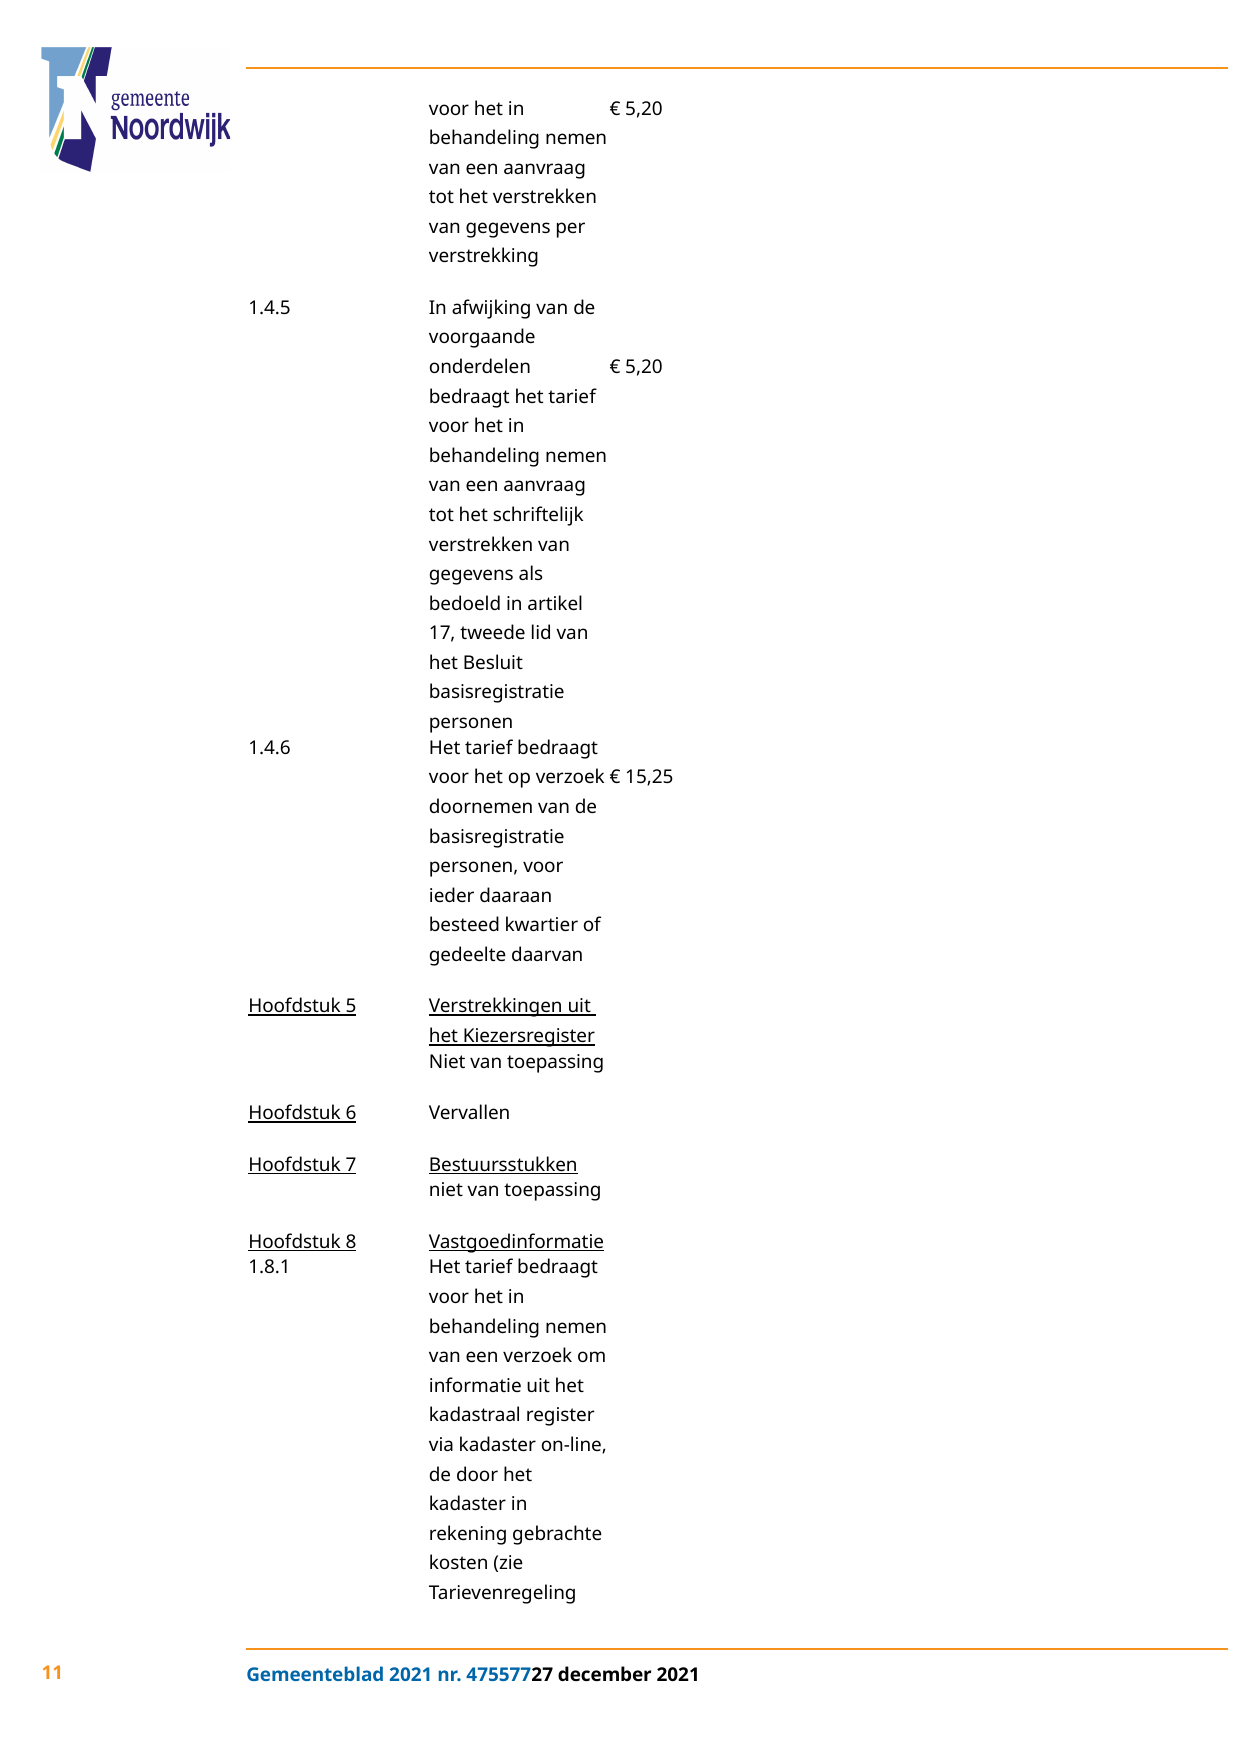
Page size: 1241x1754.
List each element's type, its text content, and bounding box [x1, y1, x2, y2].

table_cell [248, 967, 429, 993]
table_cell Bestuursstukken [429, 1151, 609, 1177]
table_cell [248, 269, 429, 294]
table_cell [609, 1125, 971, 1151]
table_cell [609, 1074, 971, 1099]
table_cell 1.4.5 [248, 294, 429, 734]
table_cell voor het in behandeling nemen van een aanvraag tot het verstrekken van gegevens per verstrekking [429, 95, 609, 268]
table_cell Vervallen [429, 1099, 609, 1125]
table_cell [429, 269, 609, 294]
table_cell [429, 1125, 609, 1151]
table_cell Hoofdstuk 8 [248, 1228, 429, 1254]
table_cell Het tarief bedraagt voor het in behandeling nemen van een verzoek om informatie uit het kadastraal register via kadaster on-line, de door het kadaster in rekening gebrachte kosten (zie Tarievenregeling [429, 1254, 609, 1605]
table_cell [971, 1151, 1152, 1177]
picture [41, 47, 231, 172]
table_cell [971, 269, 1152, 294]
table_cell [248, 1177, 429, 1202]
table_cell Hoofdstuk 7 [248, 1151, 429, 1177]
table_cell [429, 1074, 609, 1099]
table_cell [971, 1177, 1152, 1202]
table_cell [248, 1125, 429, 1151]
table_cell Hoofdstuk 5 [248, 993, 429, 1048]
table_cell [609, 269, 971, 294]
table_cell [609, 1177, 971, 1202]
table_cell 1.8.1 [248, 1254, 429, 1605]
table_cell [971, 1125, 1152, 1151]
table_cell [609, 967, 971, 993]
table_cell [609, 1202, 971, 1228]
table_cell [248, 95, 429, 268]
table_cell [971, 1254, 1152, 1605]
table_cell [971, 967, 1152, 993]
table_cell [429, 1202, 609, 1228]
table_cell niet van toepassing [429, 1177, 609, 1202]
table_cell [609, 1099, 971, 1125]
table_cell Niet van toepassing [429, 1048, 609, 1074]
table_cell [248, 1074, 429, 1099]
table_cell [248, 1202, 429, 1228]
table_cell In afwijking van de voorgaande onderdelen bedraagt het tarief voor het in behandeling nemen van een aanvraag tot het schriftelijk verstrekken van gegevens als bedoeld in artikel 17, tweede lid van het Besluit basisregistratie personen [429, 294, 609, 734]
table_cell [971, 1099, 1152, 1125]
table_cell Verstrekkingen uit het Kiezersregister [429, 993, 609, 1048]
table_cell [971, 1228, 1152, 1254]
table_cell [609, 1151, 971, 1177]
table_cell [609, 1228, 971, 1254]
table_cell [971, 734, 1152, 967]
table_cell [609, 993, 971, 1048]
table_cell € 5,20 [609, 294, 971, 734]
table_cell [609, 1254, 971, 1605]
table_cell [971, 1048, 1152, 1074]
table_cell € 5,20 [609, 95, 971, 268]
table_cell [971, 1202, 1152, 1228]
table_cell Hoofdstuk 6 [248, 1099, 429, 1125]
table_cell Vastgoedinformatie [429, 1228, 609, 1254]
table_cell [971, 993, 1152, 1048]
table_cell Het tarief bedraagt voor het op verzoek doornemen van de basisregistratie personen, voor ieder daaraan besteed kwartier of gedeelte daarvan [429, 734, 609, 967]
table_cell [971, 294, 1152, 734]
table_cell [248, 1048, 429, 1074]
table_cell [609, 1048, 971, 1074]
table_cell € 15,25 [609, 734, 971, 967]
table_cell [429, 967, 609, 993]
table_cell 1.4.6 [248, 734, 429, 967]
table_cell [971, 1074, 1152, 1099]
table_cell [971, 95, 1152, 268]
